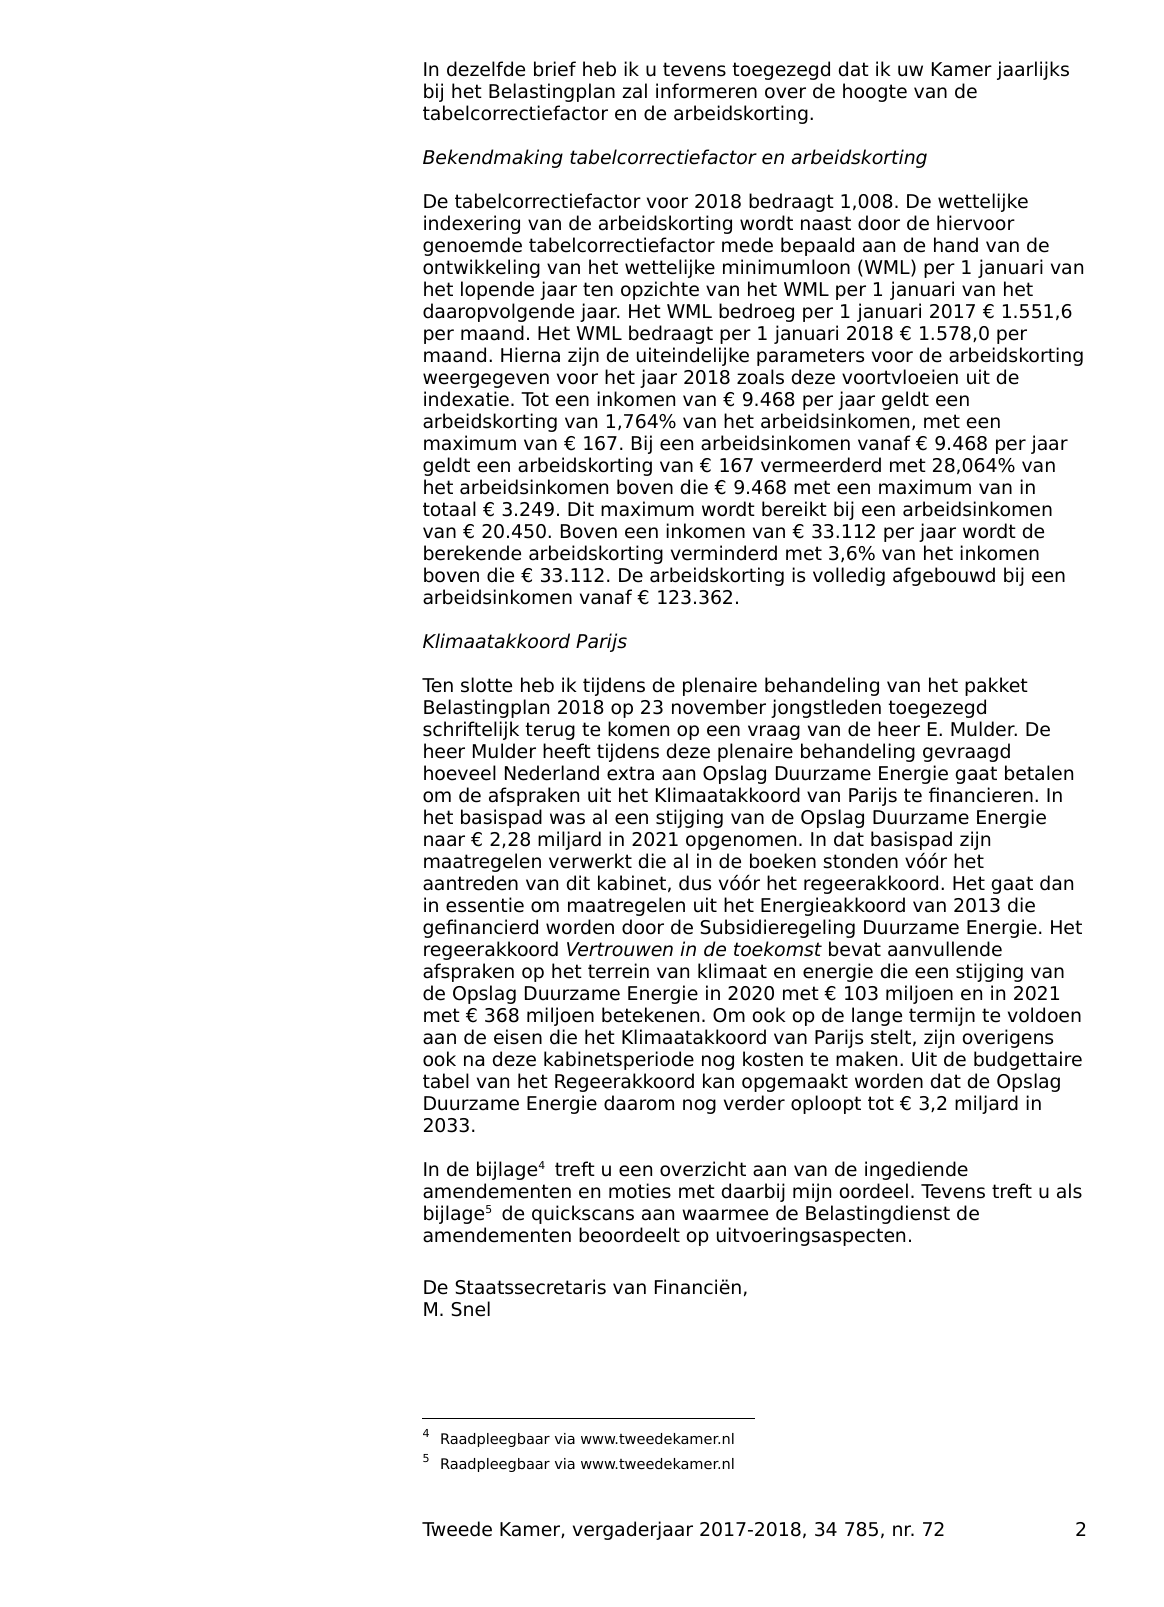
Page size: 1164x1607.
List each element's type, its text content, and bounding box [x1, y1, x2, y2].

text Raadpleegbaar via www.tweedekamer.nl [422, 1427, 1087, 1449]
text Ten slotte heb ik tijdens de plenaire behandeling van het pakket Belastingplan 2018 op 23 november jongstleden toegezegd schriftelijk terug te komen op een vraag van de heer E. Mulder. De heer Mulder heeft tijdens deze plenaire behandeling gevraagd hoeveel Nederland extra aan Opslag Duurzame Energie gaat betalen om de afspraken uit het Klimaatakkoord van Parijs te financieren. In het basispad was al een stijging van de Opslag Duurzame Energie naar € 2,28 miljard in 2021 opgenomen. In dat basispad zijn maatregelen verwerkt die al in de boeken stonden vóór het aantreden van dit kabinet, dus vóór het regeerakkoord. Het gaat dan in essentie om maatregelen uit het Energieakkoord van 2013 die gefinancierd worden door de Subsidieregeling Duurzame Energie. Het regeerakkoord Vertrouwen in de toekomst bevat aanvullende afspraken op het terrein van klimaat en energie die een stijging van de Opslag Duurzame Energie in 2020 met € 103 miljoen en in 2021 met € 368 miljoen betekenen. Om ook op de lange termijn te voldoen aan de eisen die het Klimaatakkoord van Parijs stelt, zijn overigens ook na deze kabinetsperiode nog kosten te maken. Uit de budgettaire tabel van het Regeerakkoord kan opgemaakt worden dat de Opslag Duurzame Energie daarom nog verder oploopt tot € 3,2 miljard in 2033. [422, 675, 1087, 1137]
subtitle Bekendmaking tabelcorrectiefactor en arbeidskorting [422, 147, 1087, 169]
text De tabelcorrectiefactor voor 2018 bedraagt 1,008. De wettelijke indexering van de arbeidskorting wordt naast door de hiervoor genoemde tabelcorrectiefactor mede bepaald aan de hand van de ontwikkeling van het wettelijke minimumloon (WML) per 1 januari van het lopende jaar ten opzichte van het WML per 1 januari van het daaropvolgende jaar. Het WML bedroeg per 1 januari 2017 € 1.551,6 per maand. Het WML bedraagt per 1 januari 2018 € 1.578,0 per maand. Hierna zijn de uiteindelijke parameters voor de arbeidskorting weergegeven voor het jaar 2018 zoals deze voortvloeien uit de indexatie. Tot een inkomen van € 9.468 per jaar geldt een arbeidskorting van 1,764% van het arbeidsinkomen, met een maximum van € 167. Bij een arbeidsinkomen vanaf € 9.468 per jaar geldt een arbeidskorting van € 167 vermeerderd met 28,064% van het arbeidsinkomen boven die € 9.468 met een maximum van in totaal € 3.249. Dit maximum wordt bereikt bij een arbeidsinkomen van € 20.450. Boven een inkomen van € 33.112 per jaar wordt de berekende arbeidskorting verminderd met 3,6% van het inkomen boven die € 33.112. De arbeidskorting is volledig afgebouwd bij een arbeidsinkomen vanaf € 123.362. [422, 191, 1087, 609]
text Raadpleegbaar via www.tweedekamer.nl [422, 1452, 1087, 1474]
subtitle Klimaatakkoord Parijs [422, 631, 1087, 653]
text In de bijlage treft u een overzicht aan van de ingediende amendementen en moties met daarbij mijn oordeel. Tevens treft u als bijlage de quickscans aan waarmee de Belastingdienst de amendementen beoordeelt op uitvoeringsaspecten. [422, 1159, 1087, 1247]
text In dezelfde brief heb ik u tevens toegezegd dat ik uw Kamer jaarlijks bij het Belastingplan zal informeren over de hoogte van de tabelcorrectiefactor en de arbeidskorting. [422, 59, 1087, 125]
text De Staatssecretaris van Financiën, M. Snel [422, 1277, 1087, 1321]
